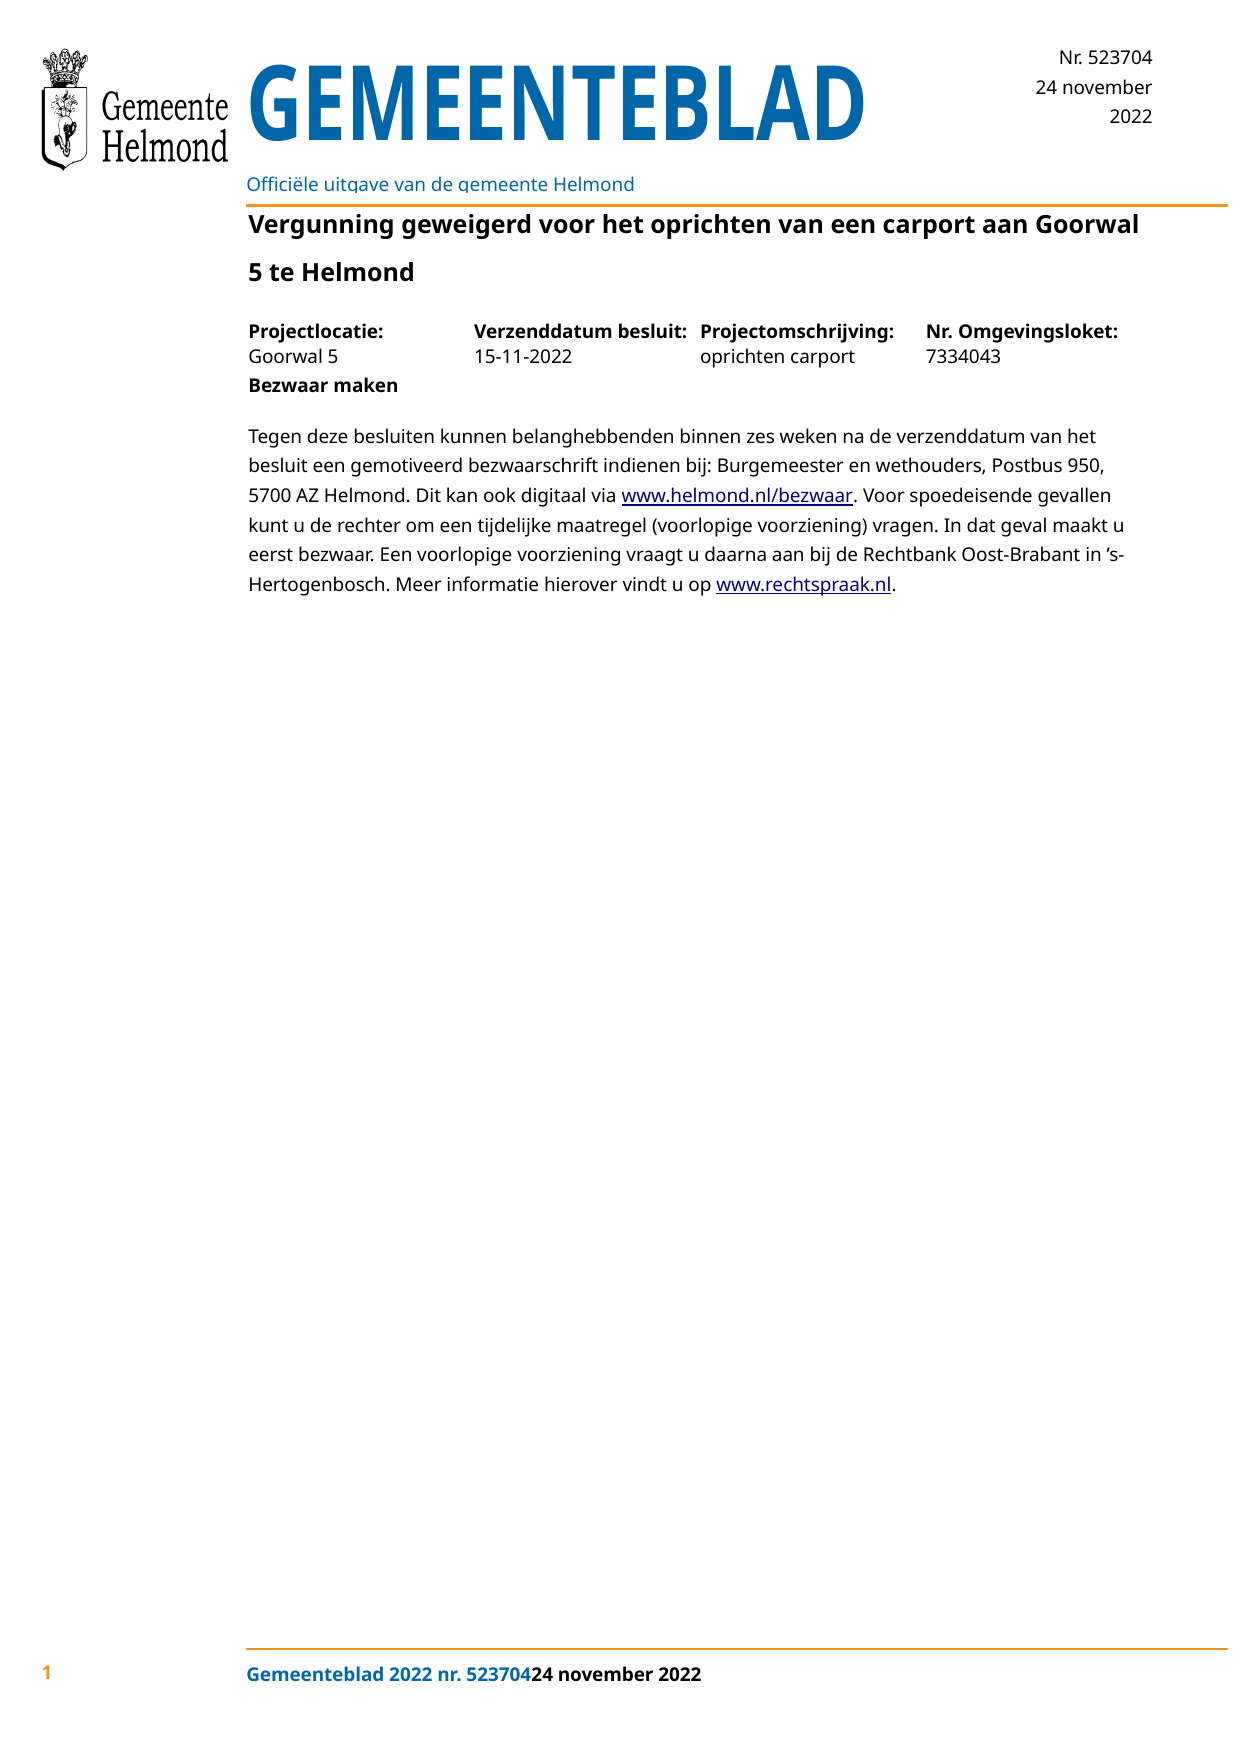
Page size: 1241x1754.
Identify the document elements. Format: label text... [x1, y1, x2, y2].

table_header Projectomschrijving: [700, 318, 926, 344]
table_cell 7334043 [926, 344, 1152, 369]
table_header Nr. Omgevingsloket: [926, 318, 1152, 344]
text Bezwaar maken [248, 373, 1152, 398]
table_cell 15-11-2022 [474, 344, 700, 369]
picture [41, 47, 231, 172]
text Tegen deze besluiten kunnen belanghebbenden binnen zes weken na de verzenddatum van het besluit een gemotiveerd bezwaarschrift indienen bij: Burgemeester en wethouders, Postbus 950, 5700 AZ Helmond. Dit kan ook digitaal via www.helmond.nl/bezwaar. Voor spoedeisende gevallen kunt u de rechter om een tijdelijke maatregel (voorlopige voorziening) vragen. In dat geval maakt u eerst bezwaar. Een voorlopige voorziening vraagt u daarna aan bij de Rechtbank Oost-Brabant in ’s-Hertogenbosch. Meer informatie hierover vindt u op www.rechtspraak.nl. [248, 423, 1152, 597]
table_header Projectlocatie: [248, 318, 474, 344]
table_header Verzenddatum besluit: [474, 318, 700, 344]
table_cell Goorwal 5 [248, 344, 474, 369]
table_cell oprichten carport [700, 344, 926, 369]
text Vergunning geweigerd voor het oprichten van een carport aan Goorwal 5 te Helmond [248, 207, 1152, 288]
